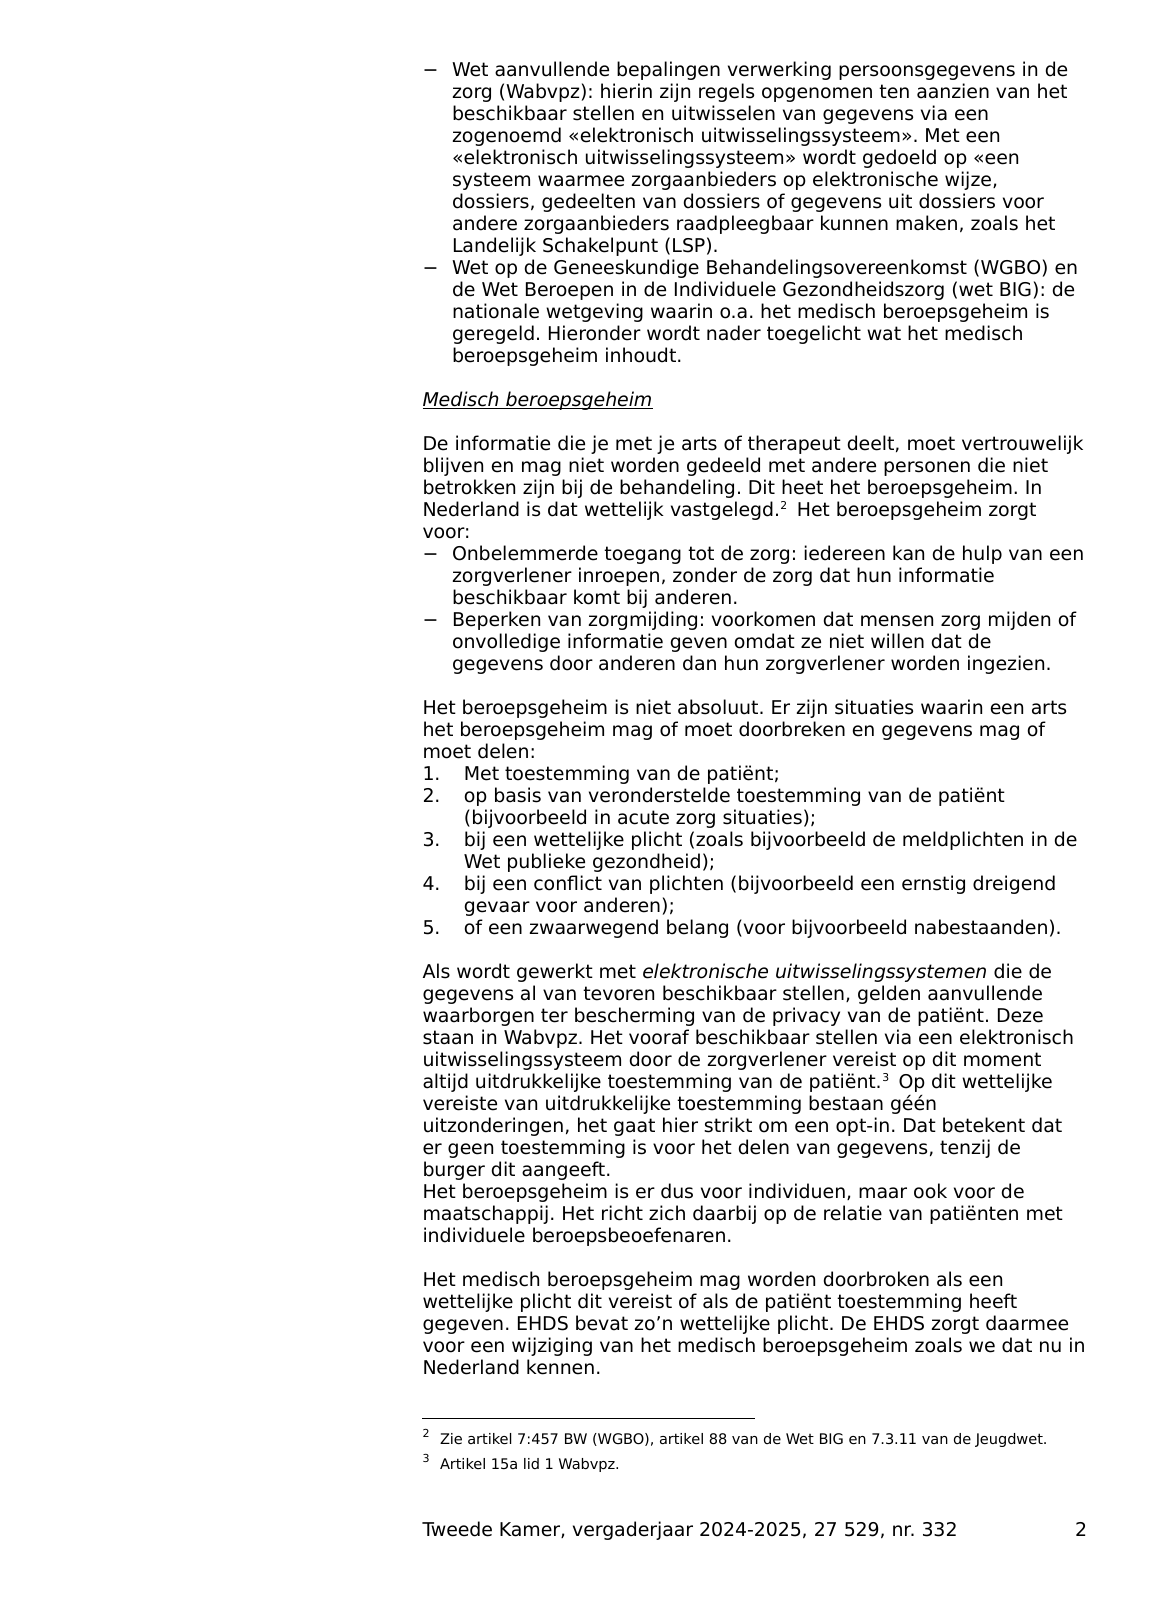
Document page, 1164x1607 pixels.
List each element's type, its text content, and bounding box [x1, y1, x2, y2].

text − Onbelemmerde toegang tot de zorg: iedereen kan de hulp van een zorgverlener inroepen, zonder de zorg dat hun informatie beschikbaar komt bij anderen. [422, 543, 1087, 609]
text 4. bij een conflict van plichten (bijvoorbeeld een ernstig dreigend gevaar voor anderen); [422, 873, 1087, 917]
text Zie artikel 7:457 BW (WGBO), artikel 88 van de Wet BIG en 7.3.11 van de Jeugdwet. [422, 1427, 1087, 1449]
text − Beperken van zorgmijding: voorkomen dat mensen zorg mijden of onvolledige informatie geven omdat ze niet willen dat de gegevens door anderen dan hun zorgverlener worden ingezien. [422, 609, 1087, 675]
text Het beroepsgeheim is er dus voor individuen, maar ook voor de maatschappij. Het richt zich daarbij op de relatie van patiënten met individuele beroepsbeoefenaren. [422, 1181, 1087, 1247]
text Als wordt gewerkt met elektronische uitwisselingssystemen die de gegevens al van tevoren beschikbaar stellen, gelden aanvullende waarborgen ter bescherming van de privacy van de patiënt. Deze staan in Wabvpz. Het vooraf beschikbaar stellen via een elektronisch uitwisselingssysteem door de zorgverlener vereist op dit moment altijd uitdrukkelijke toestemming van de patiënt. Op dit wettelijke vereiste van uitdrukkelijke toestemming bestaan géén uitzonderingen, het gaat hier strikt om een opt-in. Dat betekent dat er geen toestemming is voor het delen van gegevens, tenzij de burger dit aangeeft. [422, 961, 1087, 1181]
text 1. Met toestemming van de patiënt; [422, 763, 1087, 785]
text Het beroepsgeheim is niet absoluut. Er zijn situaties waarin een arts het beroepsgeheim mag of moet doorbreken en gegevens mag of moet delen: [422, 697, 1087, 763]
text − Wet aanvullende bepalingen verwerking persoonsgegevens in de zorg (Wabvpz): hierin zijn regels opgenomen ten aanzien van het beschikbaar stellen en uitwisselen van gegevens via een zogenoemd «elektronisch uitwisselingssysteem». Met een «elektronisch uitwisselingssysteem» wordt gedoeld op «een systeem waarmee zorgaanbieders op elektronische wijze, dossiers, gedeelten van dossiers of gegevens uit dossiers voor andere zorgaanbieders raadpleegbaar kunnen maken, zoals het Landelijk Schakelpunt (LSP). [422, 59, 1087, 257]
text 5. of een zwaarwegend belang (voor bijvoorbeeld nabestaanden). [422, 917, 1087, 939]
text De informatie die je met je arts of therapeut deelt, moet vertrouwelijk blijven en mag niet worden gedeeld met andere personen die niet betrokken zijn bij de behandeling. Dit heet het beroepsgeheim. In Nederland is dat wettelijk vastgelegd. Het beroepsgeheim zorgt voor: [422, 433, 1087, 543]
text Artikel 15a lid 1 Wabvpz. [422, 1452, 1087, 1474]
text − Wet op de Geneeskundige Behandelingsovereenkomst (WGBO) en de Wet Beroepen in de Individuele Gezondheidszorg (wet BIG): de nationale wetgeving waarin o.a. het medisch beroepsgeheim is geregeld. Hieronder wordt nader toegelicht wat het medisch beroepsgeheim inhoudt. [422, 257, 1087, 367]
text 2. op basis van veronderstelde toestemming van de patiënt (bijvoorbeeld in acute zorg situaties); [422, 785, 1087, 829]
text Het medisch beroepsgeheim mag worden doorbroken als een wettelijke plicht dit vereist of als de patiënt toestemming heeft gegeven. EHDS bevat zo’n wettelijke plicht. De EHDS zorgt daarmee voor een wijziging van het medisch beroepsgeheim zoals we dat nu in Nederland kennen. [422, 1269, 1087, 1379]
text 3. bij een wettelijke plicht (zoals bijvoorbeeld de meldplichten in de Wet publieke gezondheid); [422, 829, 1087, 873]
subtitle Medisch beroepsgeheim [422, 389, 1087, 411]
